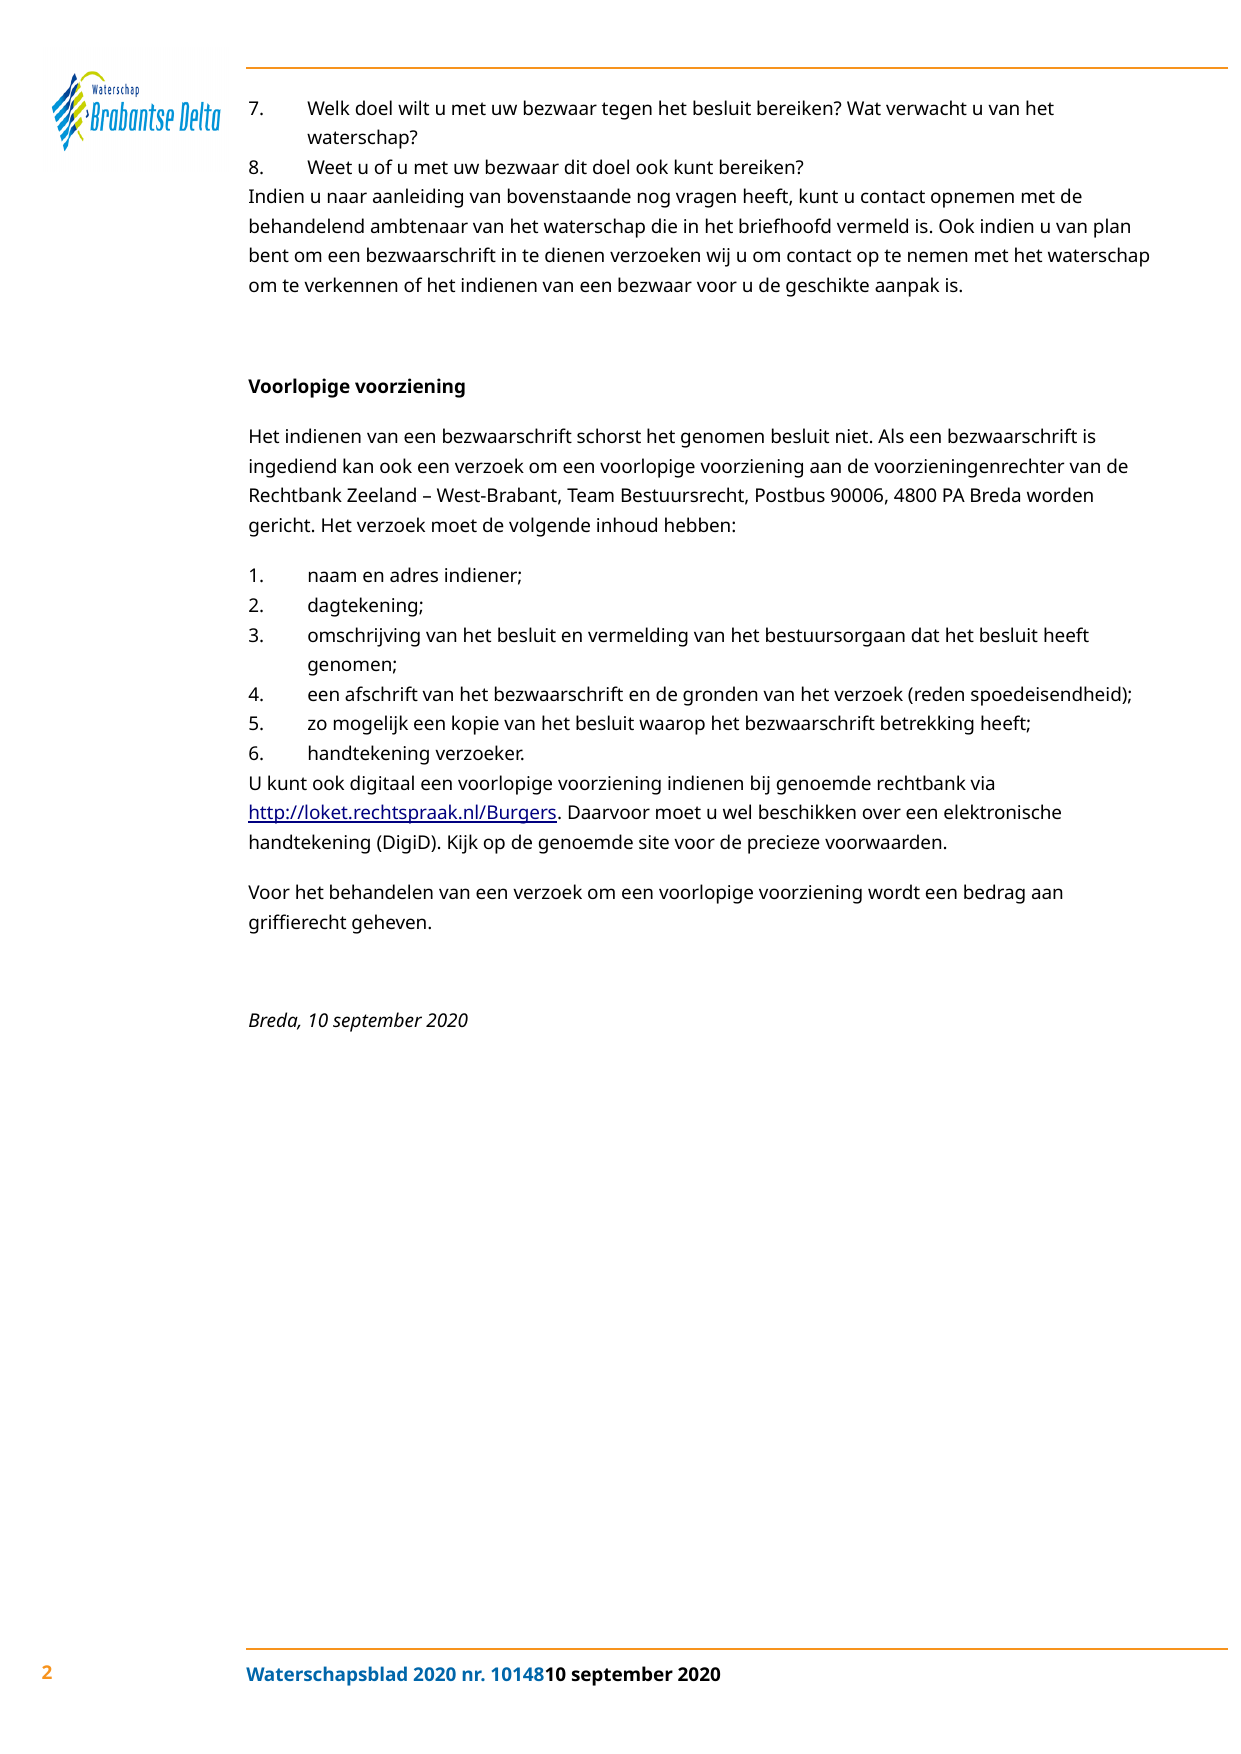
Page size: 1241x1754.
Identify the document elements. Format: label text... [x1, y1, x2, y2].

list Welk doel wilt u met uw bezwaar tegen het besluit bereiken? Wat verwacht u van het waterschap? [248, 95, 1152, 150]
text Het indienen van een bezwaarschrift schorst het genomen besluit niet. Als een bezwaarschrift is ingediend kan ook een verzoek om een voorlopige voorziening aan de voorzieningenrechter van de Rechtbank Zeeland – West-Brabant, Team Bestuursrecht, Postbus 90006, 4800 PA Breda worden gericht. Het verzoek moet de volgende inhoud hebben: [248, 423, 1152, 538]
list dagtekening; [248, 592, 1152, 618]
list naam en adres indiener; [248, 563, 1152, 588]
text Indien u naar aanleiding van bovenstaande nog vragen heeft, kunt u contact opnemen met de behandelend ambtenaar van het waterschap die in het briefhoofd vermeld is. Ook indien u van plan bent om een bezwaarschrift in te dienen verzoeken wij u om contact op te nemen met het waterschap om te verkennen of het indienen van een bezwaar voor u de geschikte aanpak is. [248, 183, 1152, 298]
list omschrijving van het besluit en vermelding van het bestuursorgaan dat het besluit heeft genomen; [248, 622, 1152, 677]
text Voorlopige voorziening [248, 373, 1152, 399]
text Breda, 10 september 2020 [248, 1007, 1152, 1033]
text U kunt ook digitaal een voorlopige voorziening indienen bij genoemde rechtbank via http://loket.rechtspraak.nl/Burgers. Daarvoor moet u wel beschikken over een elektronische handtekening (DigiD). Kijk op de genoemde site voor de precieze voorwaarden. [248, 770, 1152, 855]
list handtekening verzoeker. [248, 740, 1152, 766]
text Voor het behandelen van een verzoek om een voorlopige voorziening wordt een bedrag aan griffierecht geheven. [248, 879, 1152, 935]
picture [41, 47, 231, 172]
list zo mogelijk een kopie van het besluit waarop het bezwaarschrift betrekking heeft; [248, 711, 1152, 736]
list Weet u of u met uw bezwaar dit doel ook kunt bereiken? [248, 154, 1152, 180]
list een afschrift van het bezwaarschrift en de gronden van het verzoek (reden spoedeisendheid); [248, 681, 1152, 707]
